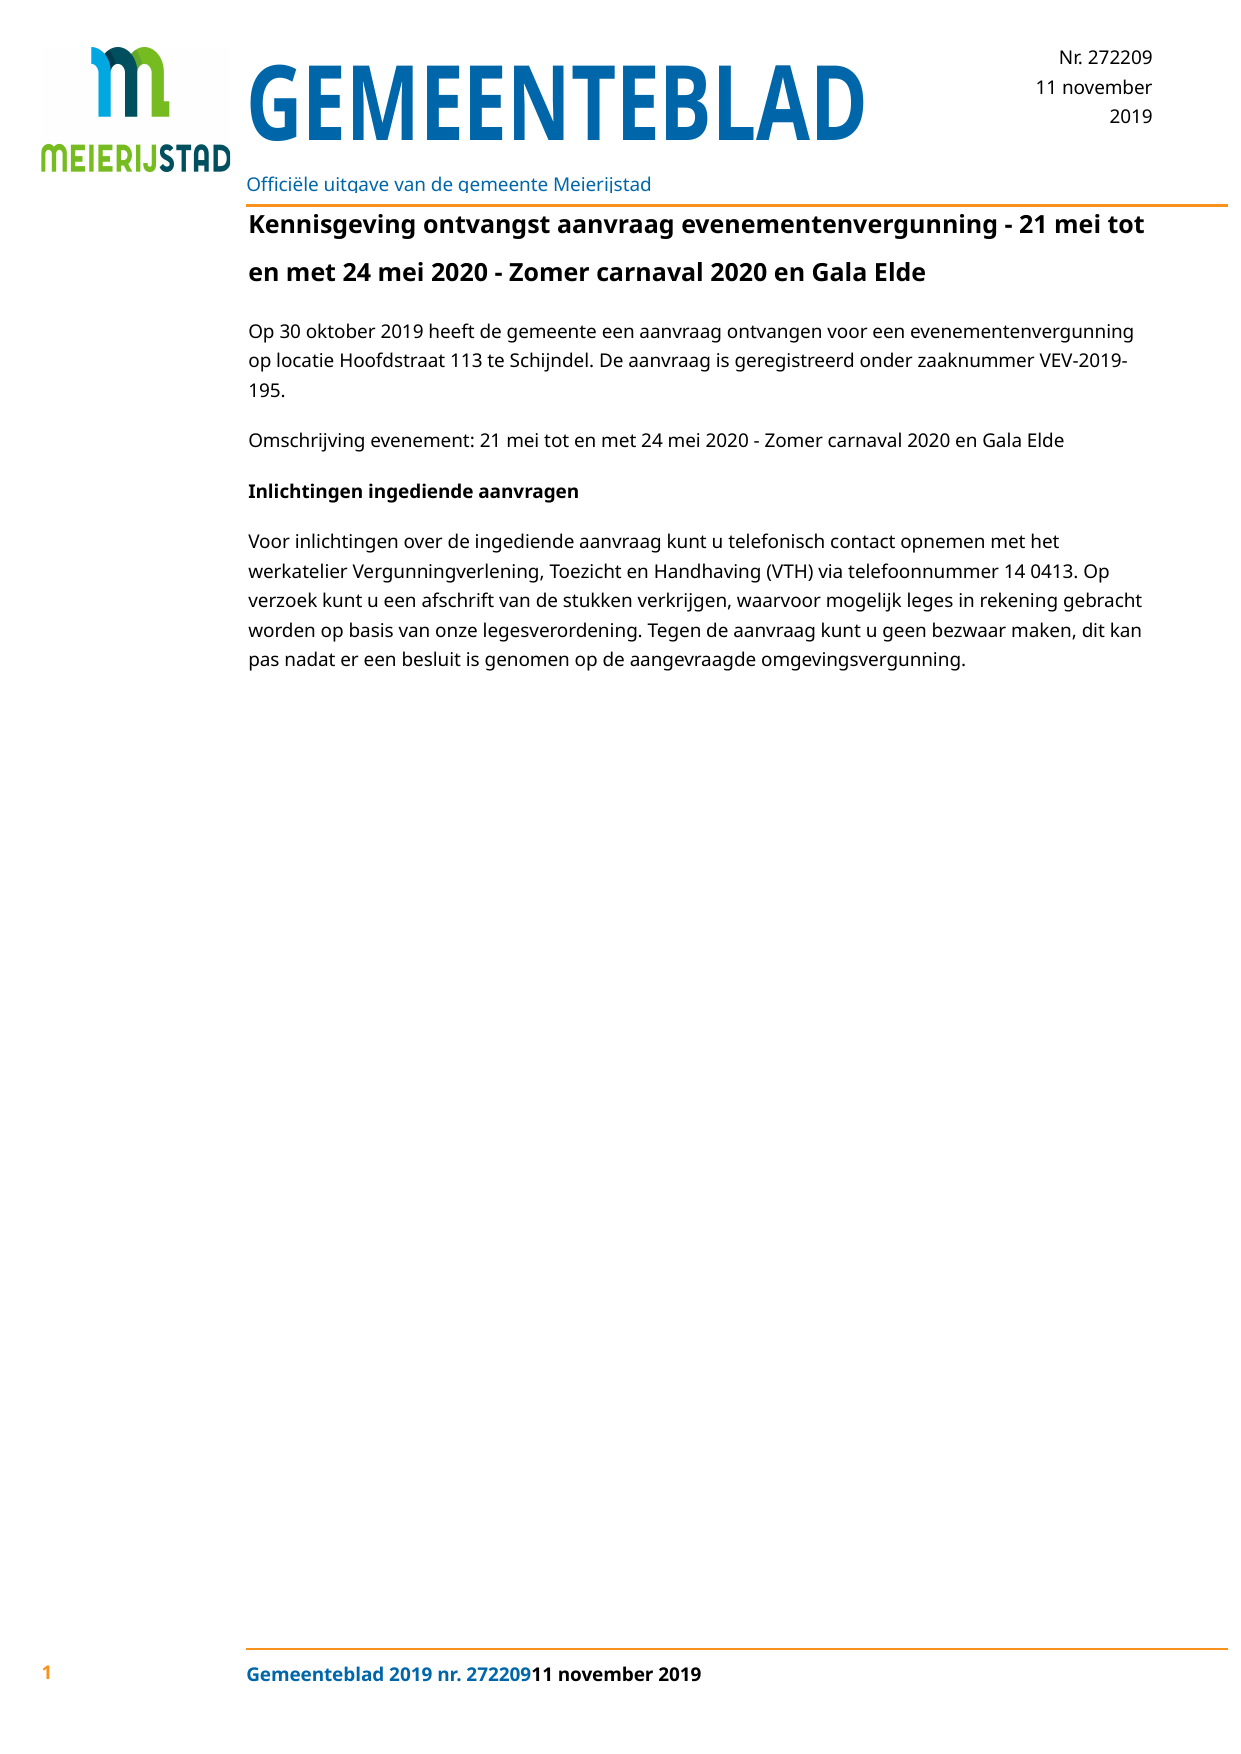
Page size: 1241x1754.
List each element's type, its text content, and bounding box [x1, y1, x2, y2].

picture [41, 47, 231, 172]
text Inlichtingen ingediende aanvragen [248, 478, 1152, 504]
text Omschrijving evenement: 21 mei tot en met 24 mei 2020 - Zomer carnaval 2020 en Gala Elde [248, 427, 1152, 453]
text Kennisgeving ontvangst aanvraag evenementenvergunning - 21 mei tot en met 24 mei 2020 - Zomer carnaval 2020 en Gala Elde [248, 207, 1152, 288]
text Op 30 oktober 2019 heeft de gemeente een aanvraag ontvangen voor een evenementenvergunning op locatie Hoofdstraat 113 te Schijndel. De aanvraag is geregistreerd onder zaaknummer VEV-2019-195. [248, 318, 1152, 403]
text Voor inlichtingen over de ingediende aanvraag kunt u telefonisch contact opnemen met het werkatelier Vergunningverlening, Toezicht en Handhaving (VTH) via telefoonnummer 14 0413. Op verzoek kunt u een afschrift van de stukken verkrijgen, waarvoor mogelijk leges in rekening gebracht worden op basis van onze legesverordening. Tegen de aanvraag kunt u geen bezwaar maken, dit kan pas nadat er een besluit is genomen op de aangevraagde omgevingsvergunning. [248, 528, 1152, 672]
